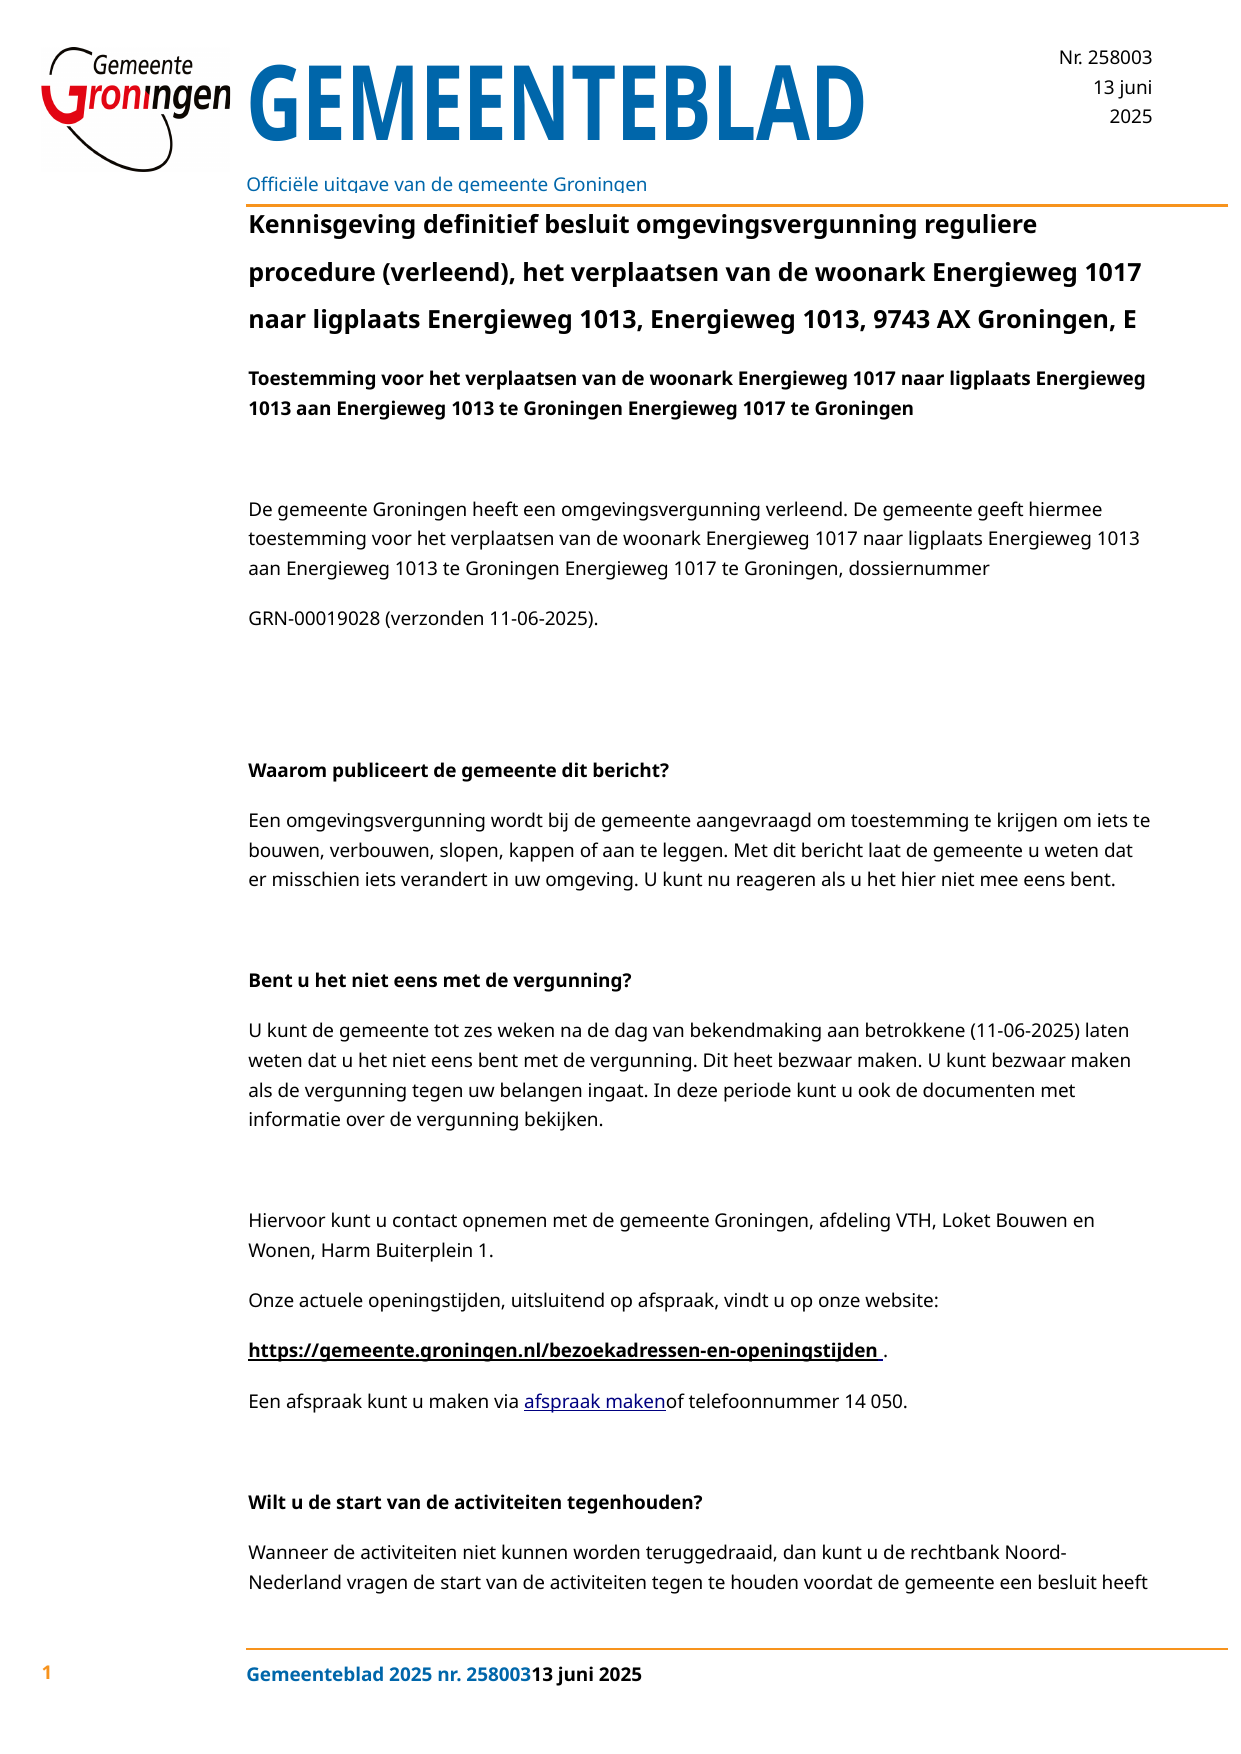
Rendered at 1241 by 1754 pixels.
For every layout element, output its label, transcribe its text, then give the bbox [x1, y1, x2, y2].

text Wanneer de activiteiten niet kunnen worden teruggedraaid, dan kunt u de rechtbank Noord-Nederland vragen de start van de activiteiten tegen te houden voordat de gemeente een besluit heeft [248, 1539, 1152, 1594]
text GRN-00019028 (verzonden 11-06-2025). [248, 606, 1152, 631]
text Waarom publiceert de gemeente dit bericht? [248, 757, 1152, 782]
text Kennisgeving definitief besluit omgevingsvergunning reguliere procedure (verleend), het verplaatsen van de woonark Energieweg 1017 naar ligplaats Energieweg 1013, Energieweg 1013, 9743 AX Groningen, E [248, 207, 1152, 336]
text https://gemeente.groningen.nl/bezoekadressen-en-openingstijden . [248, 1338, 1152, 1363]
picture [41, 47, 231, 172]
text De gemeente Groningen heeft een omgevingsvergunning verleend. De gemeente geeft hiermee toestemming voor het verplaatsen van de woonark Energieweg 1017 naar ligplaats Energieweg 1013 aan Energieweg 1013 te Groningen Energieweg 1017 te Groningen, dossiernummer [248, 496, 1152, 581]
text Hiervoor kunt u contact opnemen met de gemeente Groningen, afdeling VTH, Loket Bouwen en Wonen, Harm Buiterplein 1. [248, 1207, 1152, 1262]
text Onze actuele openingstijden, uitsluitend op afspraak, vindt u op onze website: [248, 1287, 1152, 1313]
text Bent u het niet eens met de vergunning? [248, 967, 1152, 993]
text U kunt de gemeente tot zes weken na de dag van bekendmaking aan betrokkene (11-06-2025) laten weten dat u het niet eens bent met de vergunning. Dit heet bezwaar maken. U kunt bezwaar maken als de vergunning tegen uw belangen ingaat. In deze periode kunt u ook de documenten met informatie over de vergunning bekijken. [248, 1018, 1152, 1132]
text Een afspraak kunt u maken via afspraak makenof telefoonnummer 14 050. [248, 1388, 1152, 1414]
text Wilt u de start van de activiteiten tegenhouden? [248, 1489, 1152, 1514]
text Een omgevingsvergunning wordt bij de gemeente aangevraagd om toestemming te krijgen om iets te bouwen, verbouwen, slopen, kappen of aan te leggen. Met dit bericht laat de gemeente u weten dat er misschien iets verandert in uw omgeving. U kunt nu reageren als u het hier niet mee eens bent. [248, 807, 1152, 892]
text Toestemming voor het verplaatsen van de woonark Energieweg 1017 naar ligplaats Energieweg 1013 aan Energieweg 1013 te Groningen Energieweg 1017 te Groningen [248, 366, 1152, 421]
